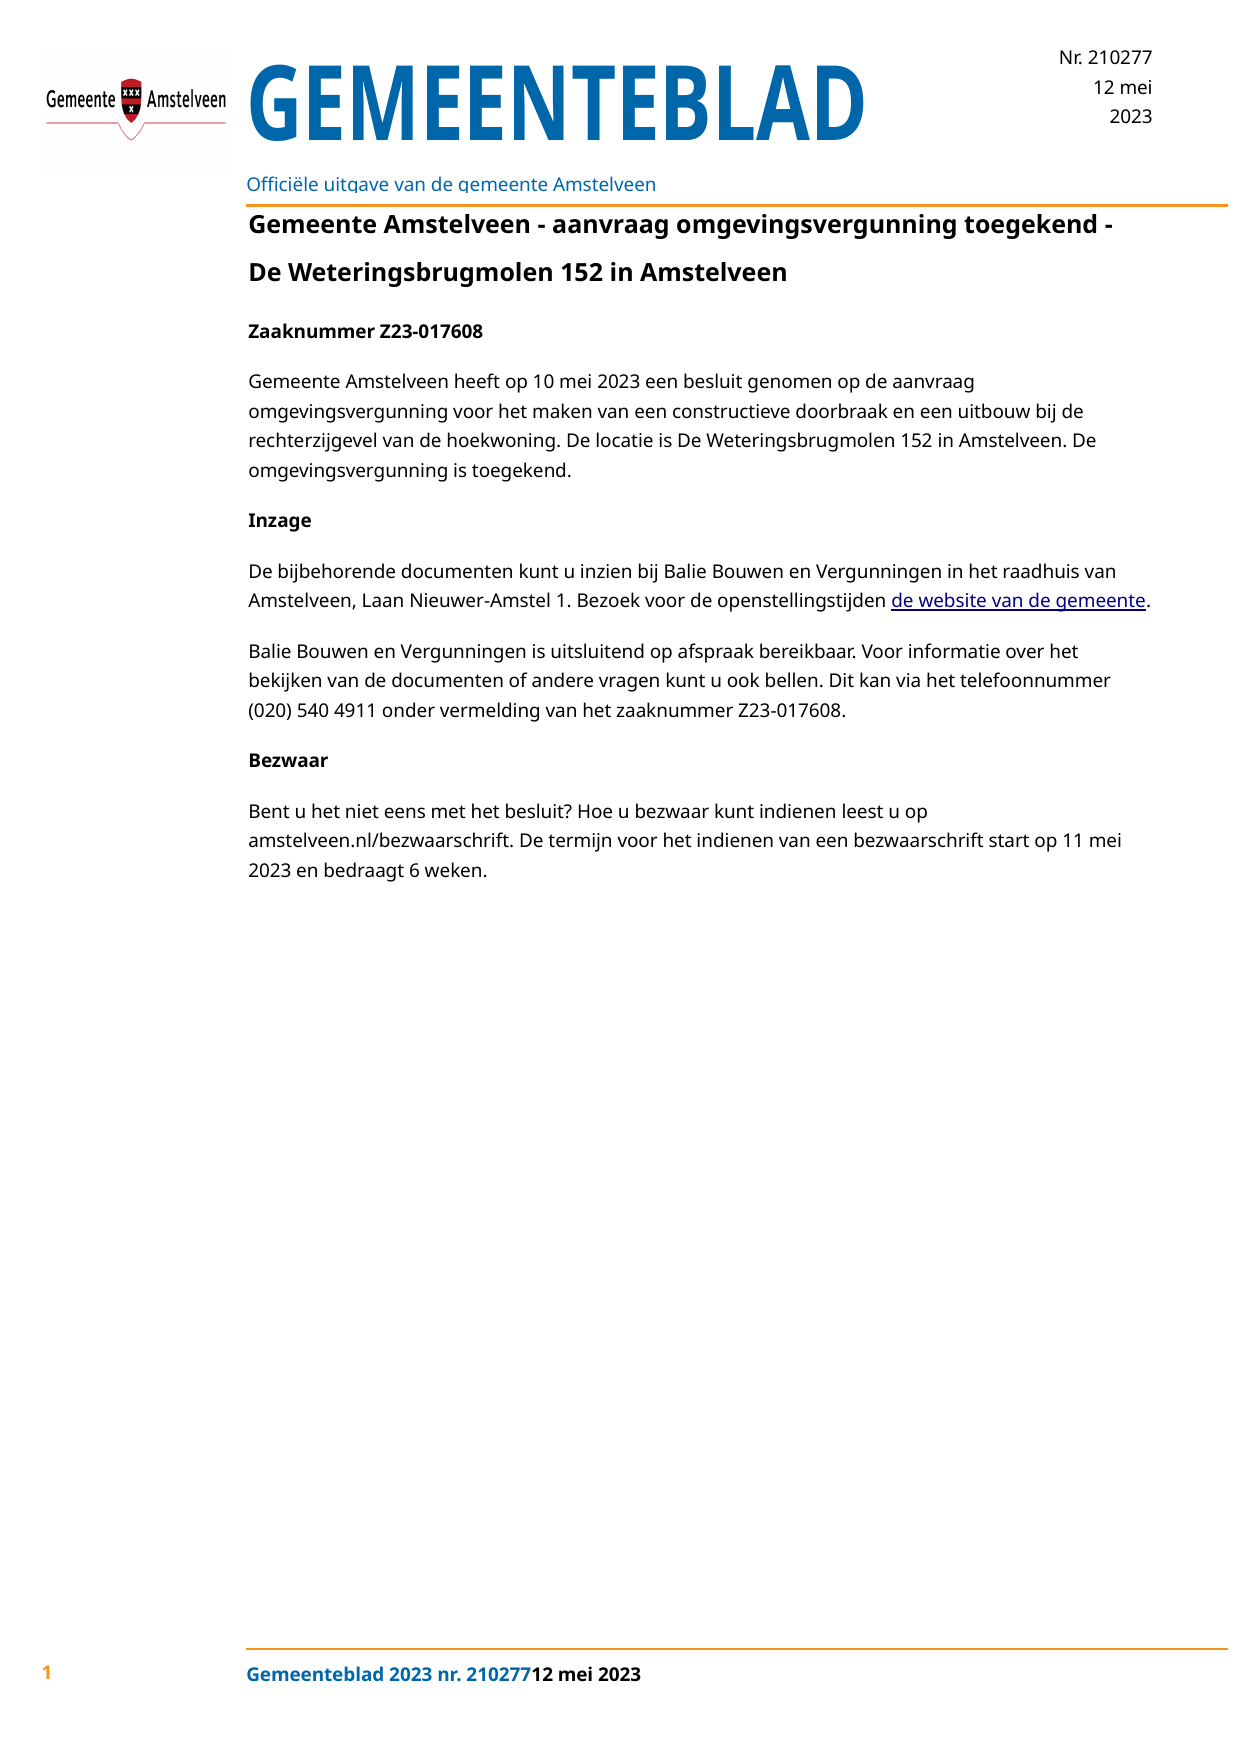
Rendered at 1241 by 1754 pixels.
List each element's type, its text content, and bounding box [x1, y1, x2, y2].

picture [41, 47, 231, 172]
text Gemeente Amstelveen heeft op 10 mei 2023 een besluit genomen op de aanvraag omgevingsvergunning voor het maken van een constructieve doorbraak en een uitbouw bij de rechterzijgevel van de hoekwoning. De locatie is De Weteringsbrugmolen 152 in Amstelveen. De omgevingsvergunning is toegekend. [248, 368, 1152, 483]
text Zaaknummer Z23-017608 [248, 318, 1152, 344]
text Bezwaar [248, 747, 1152, 773]
text Bent u het niet eens met het besluit? Hoe u bezwaar kunt indienen leest u op amstelveen.nl/bezwaarschrift. De termijn voor het indienen van een bezwaarschrift start op 11 mei 2023 en bedraagt 6 weken. [248, 798, 1152, 883]
text Balie Bouwen en Vergunningen is uitsluitend op afspraak bereikbaar. Voor informatie over het bekijken van de documenten of andere vragen kunt u ook bellen. Dit kan via het telefoonnummer (020) 540 4911 onder vermelding van het zaaknummer Z23-017608. [248, 638, 1152, 723]
text Gemeente Amstelveen - aanvraag omgevingsvergunning toegekend - De Weteringsbrugmolen 152 in Amstelveen [248, 207, 1152, 288]
text Inzage [248, 507, 1152, 533]
text De bijbehorende documenten kunt u inzien bij Balie Bouwen en Vergunningen in het raadhuis van Amstelveen, Laan Nieuwer-Amstel 1. Bezoek voor de openstellingstijden de website van de gemeente. [248, 558, 1152, 613]
